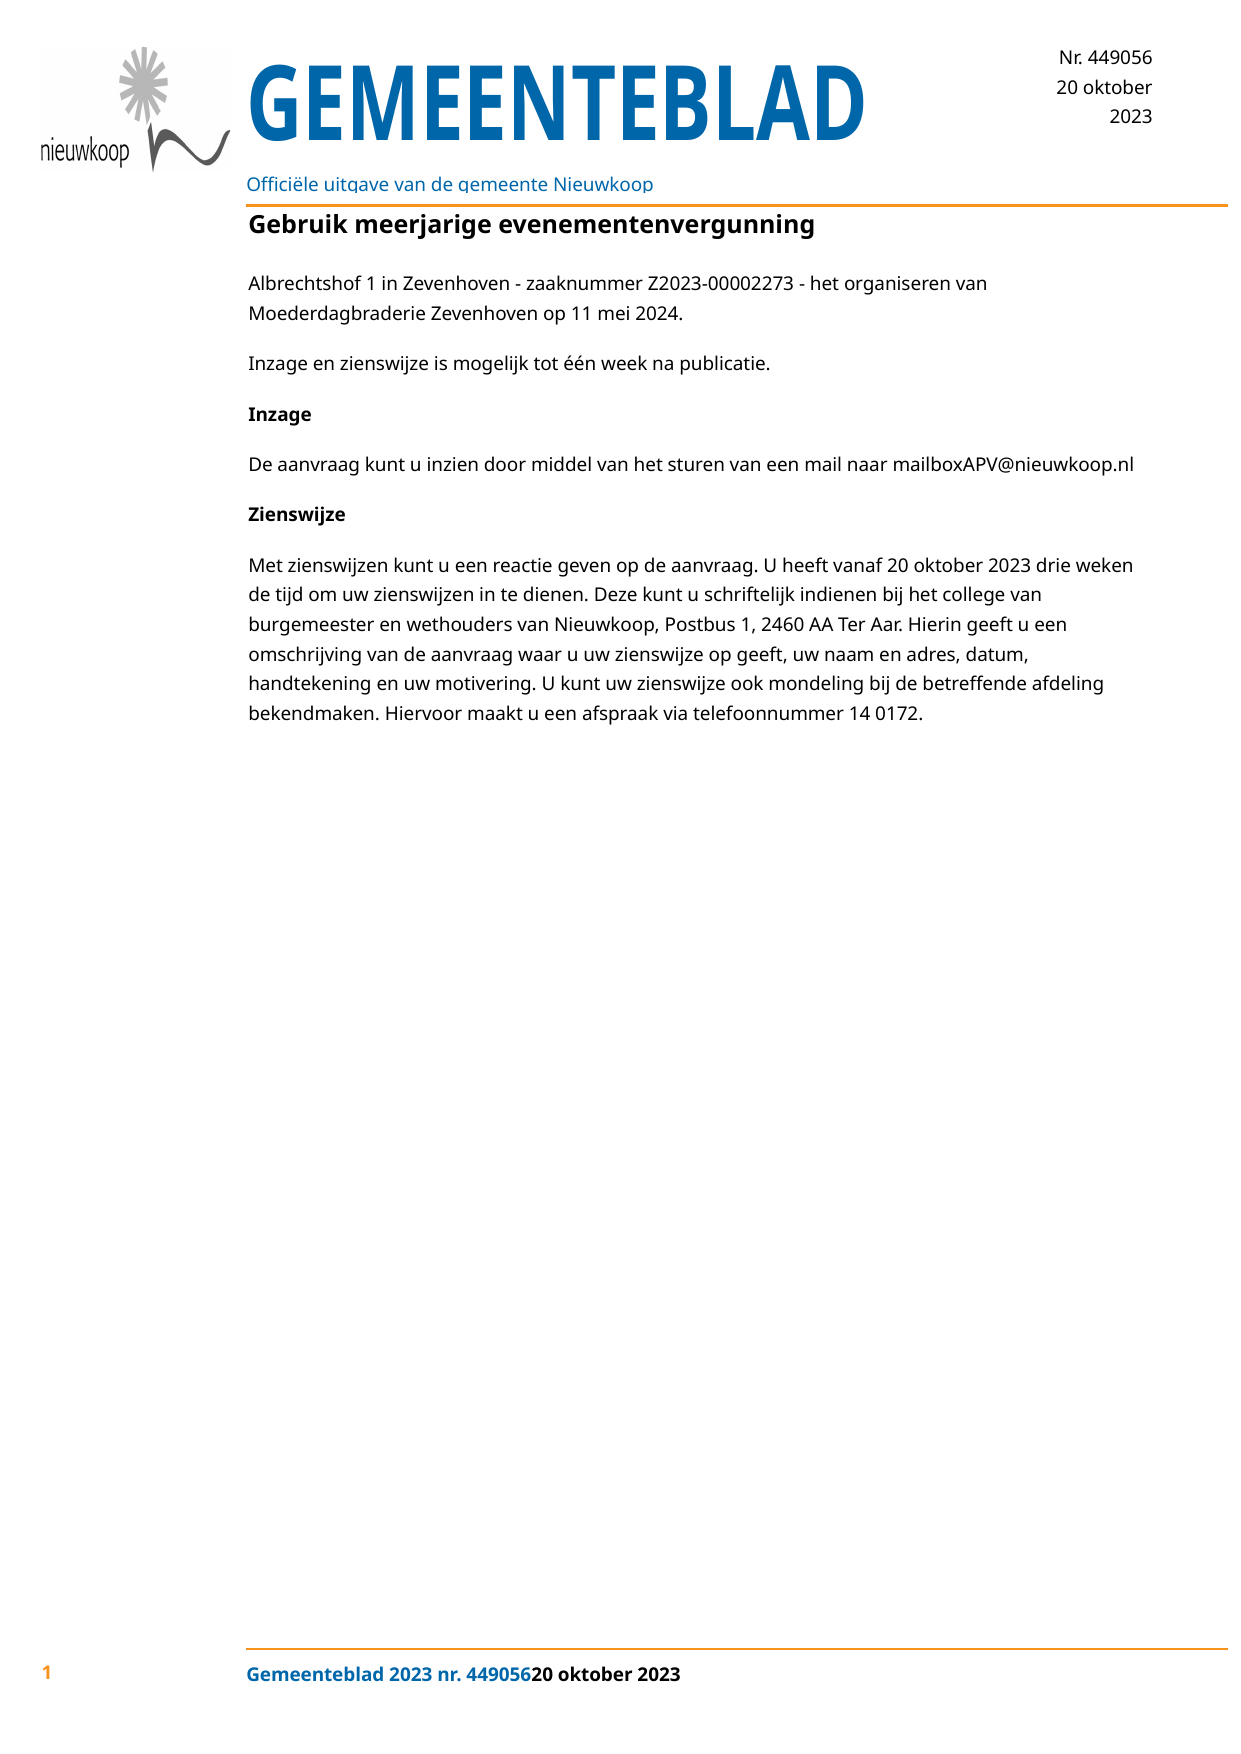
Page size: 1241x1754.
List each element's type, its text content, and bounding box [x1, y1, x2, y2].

text De aanvraag kunt u inzien door middel van het sturen van een mail naar mailboxAPV@nieuwkoop.nl [248, 451, 1152, 477]
text Albrechtshof 1 in Zevenhoven - zaaknummer Z2023-00002273 - het organiseren van Moederdagbraderie Zevenhoven op 11 mei 2024. [248, 270, 1152, 326]
text Inzage [248, 401, 1152, 426]
picture [41, 47, 231, 172]
text Gebruik meerjarige evenementenvergunning [248, 207, 1152, 241]
text Inzage en zienswijze is mogelijk tot één week na publicatie. [248, 350, 1152, 376]
text Zienswijze [248, 502, 1152, 527]
text Met zienswijzen kunt u een reactie geven op de aanvraag. U heeft vanaf 20 oktober 2023 drie weken de tijd om uw zienswijzen in te dienen. Deze kunt u schriftelijk indienen bij het college van burgemeester en wethouders van Nieuwkoop, Postbus 1, 2460 AA Ter Aar. Hierin geeft u een omschrijving van de aanvraag waar u uw zienswijze op geeft, uw naam en adres, datum, handtekening en uw motivering. U kunt uw zienswijze ook mondeling bij de betreffende afdeling bekendmaken. Hiervoor maakt u een afspraak via telefoonnummer 14 0172. [248, 552, 1152, 726]
